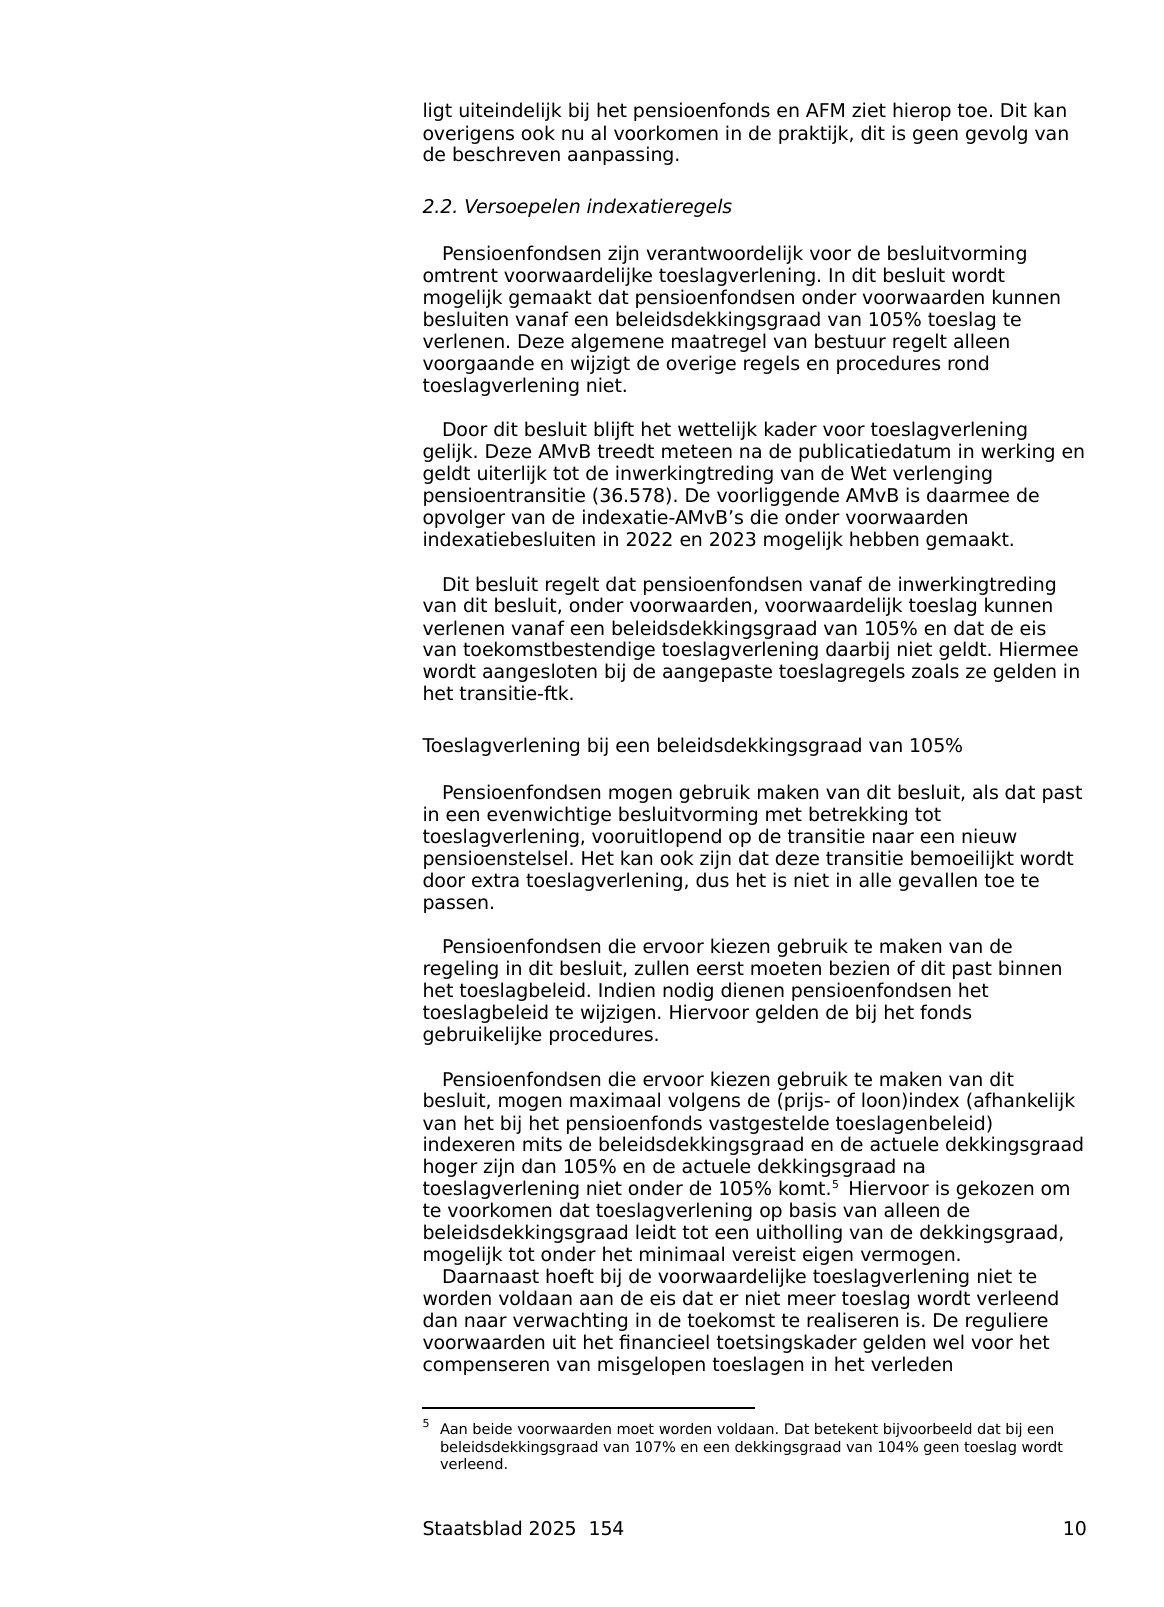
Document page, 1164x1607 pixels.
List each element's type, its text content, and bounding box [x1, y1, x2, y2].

text Pensioenfondsen die ervoor kiezen gebruik te maken van dit besluit, mogen maximaal volgens de (prijs- of loon)index (afhankelijk van het bij het pensioenfonds vastgestelde toeslagenbeleid) indexeren mits de beleidsdekkingsgraad en de actuele dekkingsgraad hoger zijn dan 105% en de actuele dekkingsgraad na toeslagverlening niet onder de 105% komt. Hiervoor is gekozen om te voorkomen dat toeslagverlening op basis van alleen de beleidsdekkingsgraad leidt tot een uitholling van de dekkingsgraad, mogelijk tot onder het minimaal vereist eigen vermogen. [422, 1068, 1087, 1266]
subtitle 2.2. Versoepelen indexatieregels [422, 196, 1087, 218]
text ligt uiteindelijk bij het pensioenfonds en AFM ziet hierop toe. Dit kan overigens ook nu al voorkomen in de praktijk, dit is geen gevolg van de beschreven aanpassing. [422, 100, 1087, 166]
text Pensioenfondsen die ervoor kiezen gebruik te maken van de regeling in dit besluit, zullen eerst moeten bezien of dit past binnen het toeslagbeleid. Indien nodig dienen pensioenfondsen het toeslagbeleid te wijzigen. Hiervoor gelden de bij het fonds gebruikelijke procedures. [422, 936, 1087, 1046]
text Pensioenfondsen mogen gebruik maken van dit besluit, als dat past in een evenwichtige besluitvorming met betrekking tot toeslagverlening, vooruitlopend op de transitie naar een nieuw pensioenstelsel. Het kan ook zijn dat deze transitie bemoeilijkt wordt door extra toeslagverlening, dus het is niet in alle gevallen toe te passen. [422, 782, 1087, 914]
text Daarnaast hoeft bij de voorwaardelijke toeslagverlening niet te worden voldaan aan de eis dat er niet meer toeslag wordt verleend dan naar verwachting in de toekomst te realiseren is. De reguliere voorwaarden uit het financieel toetsingskader gelden wel voor het compenseren van misgelopen toeslagen in het verleden [422, 1266, 1087, 1376]
text Door dit besluit blijft het wettelijk kader voor toeslagverlening gelijk. Deze AMvB treedt meteen na de publicatiedatum in werking en geldt uiterlijk tot de inwerkingtreding van de Wet verlenging pensioentransitie (36.578). De voorliggende AMvB is daarmee de opvolger van de indexatie-AMvB’s die onder voorwaarden indexatiebesluiten in 2022 en 2023 mogelijk hebben gemaakt. [422, 419, 1087, 551]
text Aan beide voorwaarden moet worden voldaan. Dat betekent bijvoorbeeld dat bij een beleidsdekkingsgraad van 107% en een dekkingsgraad van 104% geen toeslag wordt verleend. [422, 1417, 1087, 1473]
subtitle Toeslagverlening bij een beleidsdekkingsgraad van 105% [422, 735, 1087, 757]
text Dit besluit regelt dat pensioenfondsen vanaf de inwerkingtreding van dit besluit, onder voorwaarden, voorwaardelijk toeslag kunnen verlenen vanaf een beleidsdekkingsgraad van 105% en dat de eis van toekomstbestendige toeslagverlening daarbij niet geldt. Hiermee wordt aangesloten bij de aangepaste toeslagregels zoals ze gelden in het transitie-ftk. [422, 573, 1087, 705]
text Pensioenfondsen zijn verantwoordelijk voor de besluitvorming omtrent voorwaardelijke toeslagverlening. In dit besluit wordt mogelijk gemaakt dat pensioenfondsen onder voorwaarden kunnen besluiten vanaf een beleidsdekkingsgraad van 105% toeslag te verlenen. Deze algemene maatregel van bestuur regelt alleen voorgaande en wijzigt de overige regels en procedures rond toeslagverlening niet. [422, 243, 1087, 397]
